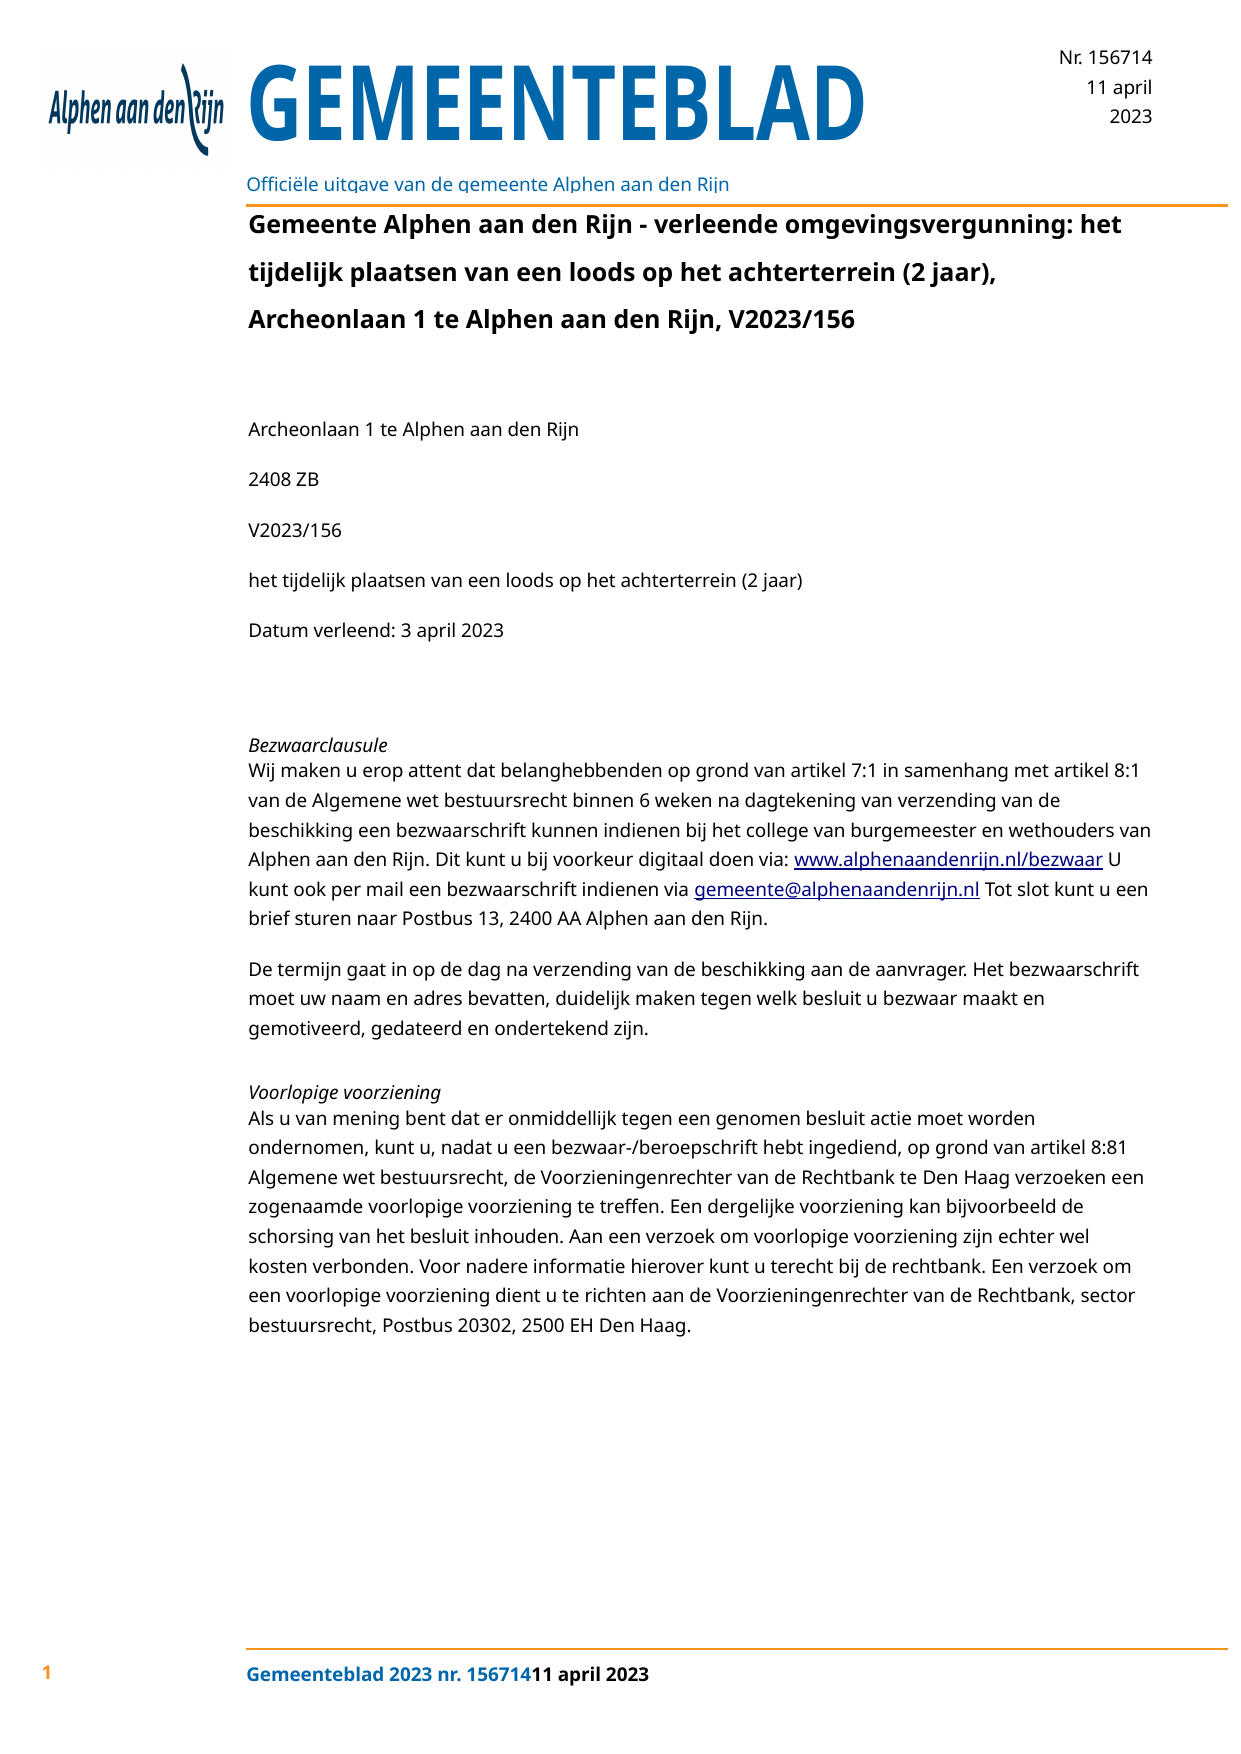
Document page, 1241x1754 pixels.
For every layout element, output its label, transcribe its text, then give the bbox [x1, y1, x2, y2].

text Bezwaarclausule [248, 732, 1152, 758]
picture [41, 47, 231, 172]
text 2408 ZB [248, 466, 1152, 492]
text Als u van mening bent dat er onmiddellijk tegen een genomen besluit actie moet worden ondernomen, kunt u, nadat u een bezwaar-/beroepschrift hebt ingediend, op grond van artikel 8:81 Algemene wet bestuursrecht, de Voorzieningenrechter van de Rechtbank te Den Haag verzoeken een zogenaamde voorlopige voorziening te treffen. Een dergelijke voorziening kan bijvoorbeeld de schorsing van het besluit inhouden. Aan een verzoek om voorlopige voorziening zijn echter wel kosten verbonden. Voor nadere informatie hierover kunt u terecht bij de rechtbank. Een verzoek om een voorlopige voorziening dient u te richten aan de Voorzieningenrechter van de Rechtbank, sector bestuursrecht, Postbus 20302, 2500 EH Den Haag. [248, 1105, 1152, 1338]
text Datum verleend: 3 april 2023 [248, 618, 1152, 643]
text V2023/156 [248, 517, 1152, 542]
text Wij maken u erop attent dat belanghebbenden op grond van artikel 7:1 in samenhang met artikel 8:1 van de Algemene wet bestuursrecht binnen 6 weken na dagtekening van verzending van de beschikking een bezwaarschrift kunnen indienen bij het college van burgemeester en wethouders van Alphen aan den Rijn. Dit kunt u bij voorkeur digitaal doen via: www.alphenaandenrijn.nl/bezwaar U kunt ook per mail een bezwaarschrift indienen via gemeente@alphenaandenrijn.nl Tot slot kunt u een brief sturen naar Postbus 13, 2400 AA Alphen aan den Rijn. [248, 758, 1152, 931]
text het tijdelijk plaatsen van een loods op het achterterrein (2 jaar) [248, 567, 1152, 593]
text De termijn gaat in op de dag na verzending van de beschikking aan de aanvrager. Het bezwaarschrift moet uw naam en adres bevatten, duidelijk maken tegen welk besluit u bezwaar maakt en gemotiveerd, gedateerd en ondertekend zijn. [248, 956, 1152, 1041]
text Gemeente Alphen aan den Rijn - verleende omgevingsvergunning: het tijdelijk plaatsen van een loods op het achterterrein (2 jaar), Archeonlaan 1 te Alphen aan den Rijn, V2023/156 [248, 207, 1152, 336]
text Voorlopige voorziening [248, 1079, 1152, 1105]
text Archeonlaan 1 te Alphen aan den Rijn [248, 416, 1152, 442]
